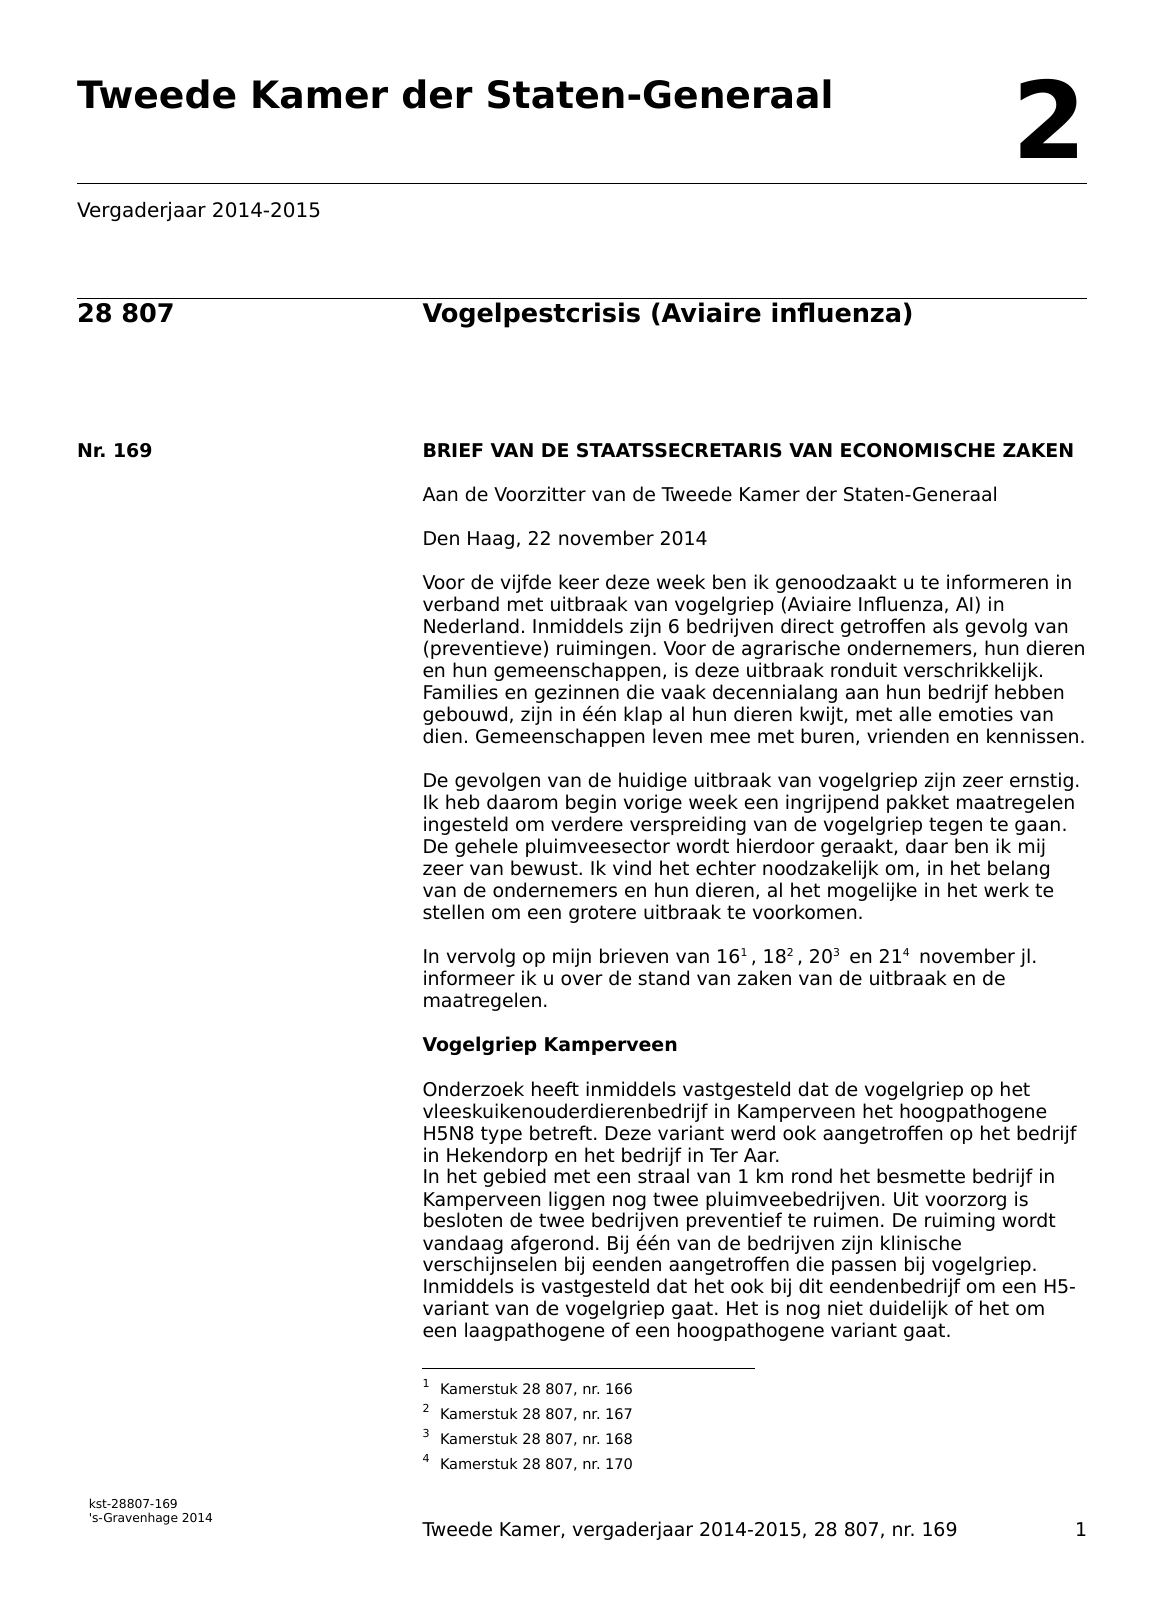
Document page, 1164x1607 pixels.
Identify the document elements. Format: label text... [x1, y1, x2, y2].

table_cell Vergaderjaar 2014-2015 [77, 184, 1087, 298]
table_header Tweede Kamer der Staten-Generaal [77, 59, 886, 183]
text kst-28807-169 [88, 1497, 323, 1511]
text Kamerstuk 28 807, nr. 168 [422, 1427, 1087, 1449]
text De gevolgen van de huidige uitbraak van vogelgriep zijn zeer ernstig. Ik heb daarom begin vorige week een ingrijpend pakket maatregelen ingesteld om verdere verspreiding van de vogelgriep tegen te gaan. De gehele pluimveesector wordt hierdoor geraakt, daar ben ik mij zeer van bewust. Ik vind het echter noodzakelijk om, in het belang van de ondernemers en hun dieren, al het mogelijke in het werk te stellen om een grotere uitbraak te voorkomen. [422, 770, 1087, 924]
text Den Haag, 22 november 2014 [422, 528, 1087, 550]
subtitle 28 807 Vogelpestcrisis (Aviaire influenza) [77, 299, 1087, 329]
subtitle Nr. 169 BRIEF VAN DE STAATSSECRETARIS VAN ECONOMISCHE ZAKEN [77, 440, 1087, 462]
text Kamerstuk 28 807, nr. 166 [422, 1377, 1087, 1399]
text Kamerstuk 28 807, nr. 167 [422, 1402, 1087, 1424]
text Onderzoek heeft inmiddels vastgesteld dat de vogelgriep op het vleeskuikenouderdierenbedrijf in Kamperveen het hoogpathogene H5N8 type betreft. Deze variant werd ook aangetroffen op het bedrijf in Hekendorp en het bedrijf in Ter Aar. [422, 1078, 1087, 1166]
text Kamerstuk 28 807, nr. 170 [422, 1452, 1087, 1474]
table_header 2 [886, 59, 1087, 183]
text Voor de vijfde keer deze week ben ik genoodzaakt u te informeren in verband met uitbraak van vogelgriep (Aviaire Influenza, AI) in Nederland. Inmiddels zijn 6 bedrijven direct getroffen als gevolg van (preventieve) ruimingen. Voor de agrarische ondernemers, hun dieren en hun gemeenschappen, is deze uitbraak ronduit verschrikkelijk. Families en gezinnen die vaak decennialang aan hun bedrijf hebben gebouwd, zijn in één klap al hun dieren kwijt, met alle emoties van dien. Gemeenschappen leven mee met buren, vrienden en kennissen. [422, 572, 1087, 748]
text In vervolg op mijn brieven van 16, 18, 20 en 21 november jl. informeer ik u over de stand van zaken van de uitbraak en de maatregelen. [422, 946, 1087, 1012]
subtitle Vogelgriep Kamperveen [422, 1034, 1087, 1056]
text Aan de Voorzitter van de Tweede Kamer der Staten-Generaal [422, 484, 1087, 506]
text 's-Gravenhage 2014 [88, 1511, 323, 1525]
text In het gebied met een straal van 1 km rond het besmette bedrijf in Kamperveen liggen nog twee pluimveebedrijven. Uit voorzorg is besloten de twee bedrijven preventief te ruimen. De ruiming wordt vandaag afgerond. Bij één van de bedrijven zijn klinische verschijnselen bij eenden aangetroffen die passen bij vogelgriep. Inmiddels is vastgesteld dat het ook bij dit eendenbedrijf om een H5-variant van de vogelgriep gaat. Het is nog niet duidelijk of het om een laagpathogene of een hoogpathogene variant gaat. [422, 1166, 1087, 1342]
